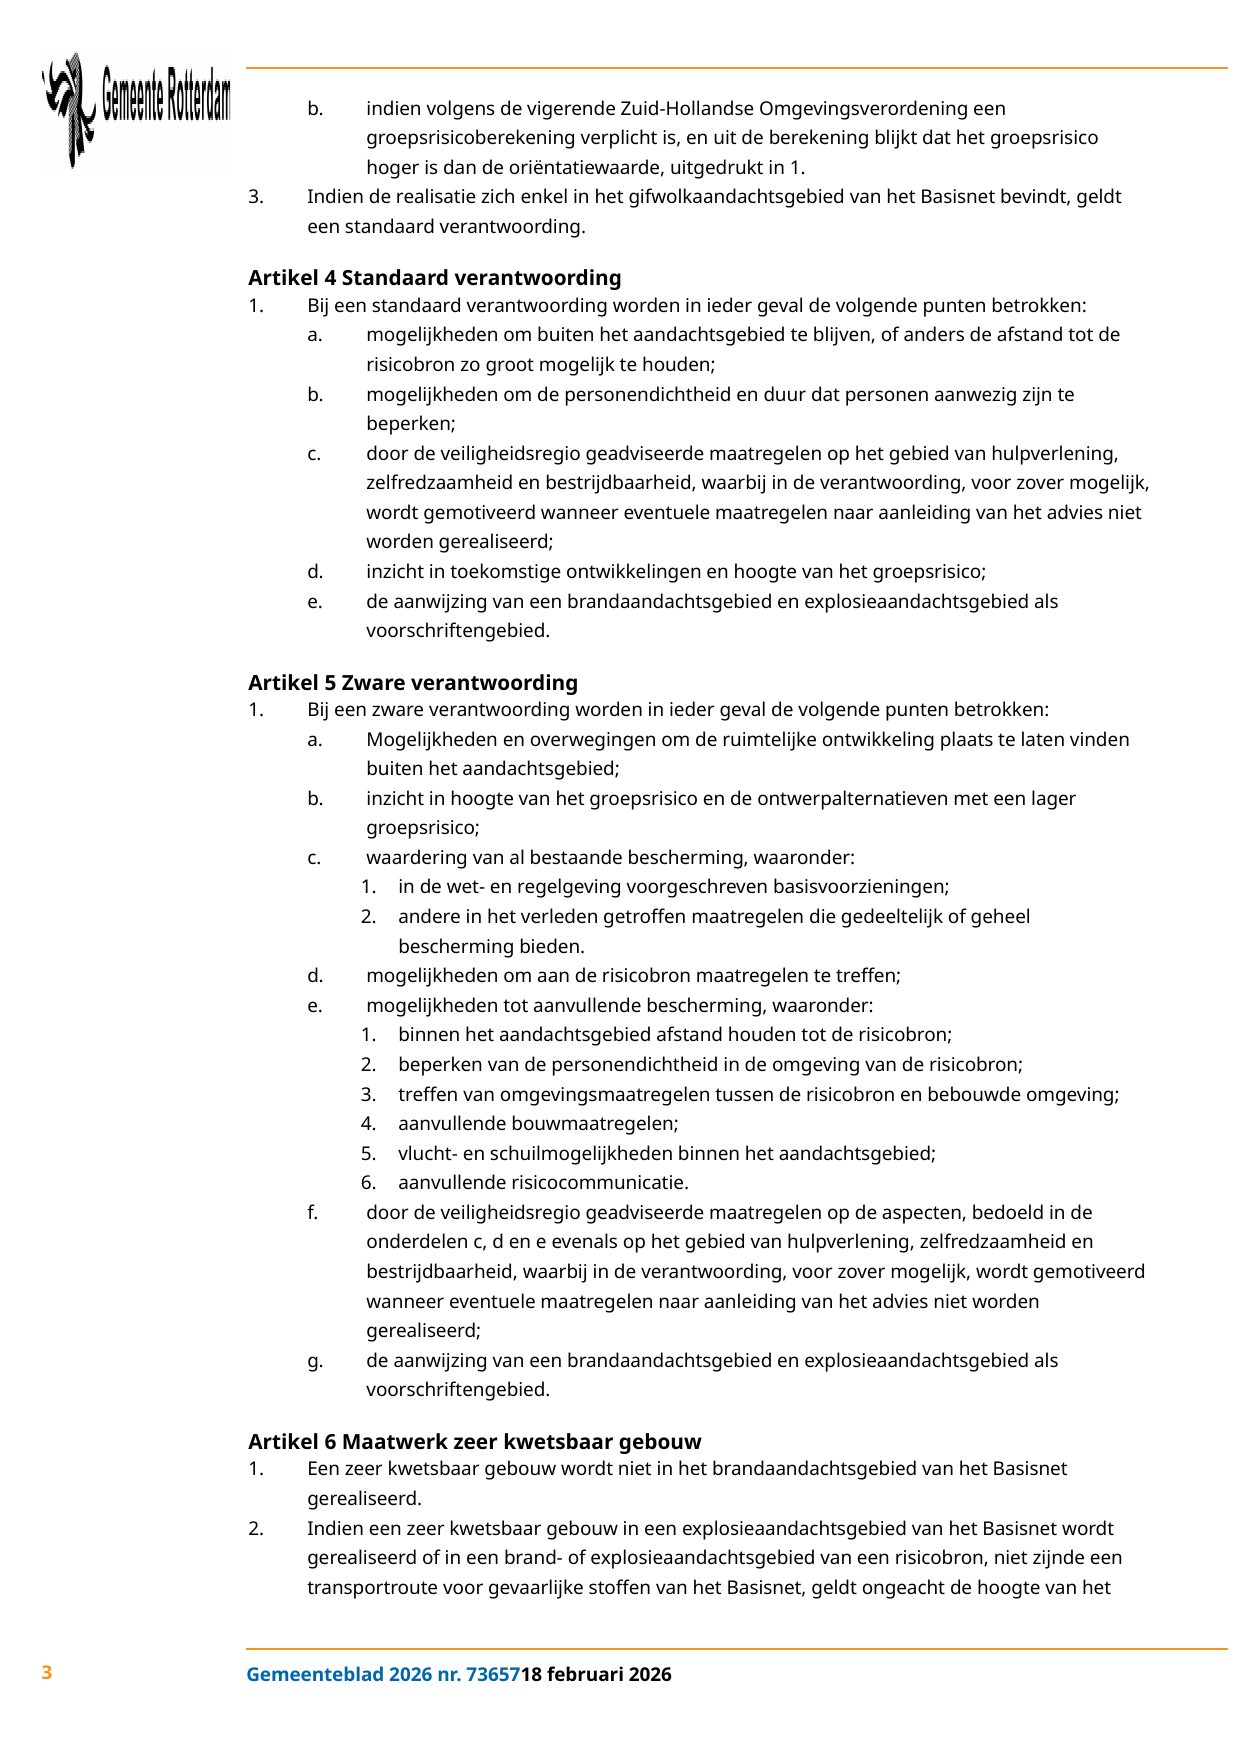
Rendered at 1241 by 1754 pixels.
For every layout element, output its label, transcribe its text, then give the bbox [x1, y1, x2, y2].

list de aanwijzing van een brandaandachtsgebied en explosieaandachtsgebied als voorschriftengebied. [307, 588, 1152, 643]
list aanvullende risicocommunicatie. [361, 1169, 1152, 1195]
list mogelijkheden om buiten het aandachtsgebied te blijven, of anders de afstand tot de risicobron zo groot mogelijk te houden; [307, 322, 1152, 377]
text Artikel 6 Maatwerk zeer kwetsbaar gebouw [248, 1427, 1152, 1456]
list vlucht- en schuilmogelijkheden binnen het aandachtsgebied; [361, 1140, 1152, 1166]
list Mogelijkheden en overwegingen om de ruimtelijke ontwikkeling plaats te laten vinden buiten het aandachtsgebied; [307, 726, 1152, 781]
list Bij een zware verantwoording worden in ieder geval de volgende punten betrokken: [248, 696, 1152, 722]
list beperken van de personendichtheid in de omgeving van de risicobron; [361, 1051, 1152, 1077]
list indien volgens de vigerende Zuid-Hollandse Omgevingsverordening een groepsrisicoberekening verplicht is, en uit de berekening blijkt dat het groepsrisico hoger is dan de oriëntatiewaarde, uitgedrukt in 1. [307, 95, 1152, 180]
list mogelijkheden om aan de risicobron maatregelen te treffen; [307, 962, 1152, 988]
list door de veiligheidsregio geadviseerde maatregelen op de aspecten, bedoeld in de onderdelen c, d en e evenals op het gebied van hulpverlening, zelfredzaamheid en bestrijdbaarheid, waarbij in de verantwoording, voor zover mogelijk, wordt gemotiveerd wanneer eventuele maatregelen naar aanleiding van het advies niet worden gerealiseerd; [307, 1199, 1152, 1343]
list mogelijkheden om de personendichtheid en duur dat personen aanwezig zijn te beperken; [307, 381, 1152, 436]
list treffen van omgevingsmaatregelen tussen de risicobron en bebouwde omgeving; [361, 1081, 1152, 1107]
list Indien een zeer kwetsbaar gebouw in een explosieaandachtsgebied van het Basisnet wordt gerealiseerd of in een brand- of explosieaandachtsgebied van een risicobron, niet zijnde een transportroute voor gevaarlijke stoffen van het Basisnet, geldt ongeacht de hoogte van het [248, 1515, 1152, 1599]
list aanvullende bouwmaatregelen; [361, 1110, 1152, 1136]
list Een zeer kwetsbaar gebouw wordt niet in het brandaandachtsgebied van het Basisnet gerealiseerd. [248, 1456, 1152, 1511]
list andere in het verleden getroffen maatregelen die gedeeltelijk of geheel bescherming bieden. [361, 903, 1152, 959]
list inzicht in hoogte van het groepsrisico en de ontwerpalternatieven met een lager groepsrisico; [307, 785, 1152, 840]
list Indien de realisatie zich enkel in het gifwolkaandachtsgebied van het Basisnet bevindt, geldt een standaard verantwoording. [248, 183, 1152, 239]
text Artikel 4 Standaard verantwoording [248, 263, 1152, 292]
list door de veiligheidsregio geadviseerde maatregelen op het gebied van hulpverlening, zelfredzaamheid en bestrijdbaarheid, waarbij in de verantwoording, voor zover mogelijk, wordt gemotiveerd wanneer eventuele maatregelen naar aanleiding van het advies niet worden gerealiseerd; [307, 440, 1152, 554]
text Artikel 5 Zware verantwoording [248, 668, 1152, 696]
list waardering van al bestaande bescherming, waaronder: [307, 844, 1152, 870]
list mogelijkheden tot aanvullende bescherming, waaronder: [307, 992, 1152, 1018]
list inzicht in toekomstige ontwikkelingen en hoogte van het groepsrisico; [307, 558, 1152, 584]
list Bij een standaard verantwoording worden in ieder geval de volgende punten betrokken: [248, 292, 1152, 318]
list de aanwijzing van een brandaandachtsgebied en explosieaandachtsgebied als voorschriftengebied. [307, 1347, 1152, 1402]
list binnen het aandachtsgebied afstand houden tot de risicobron; [361, 1022, 1152, 1047]
list in de wet- en regelgeving voorgeschreven basisvoorzieningen; [361, 874, 1152, 899]
picture [41, 47, 231, 172]
